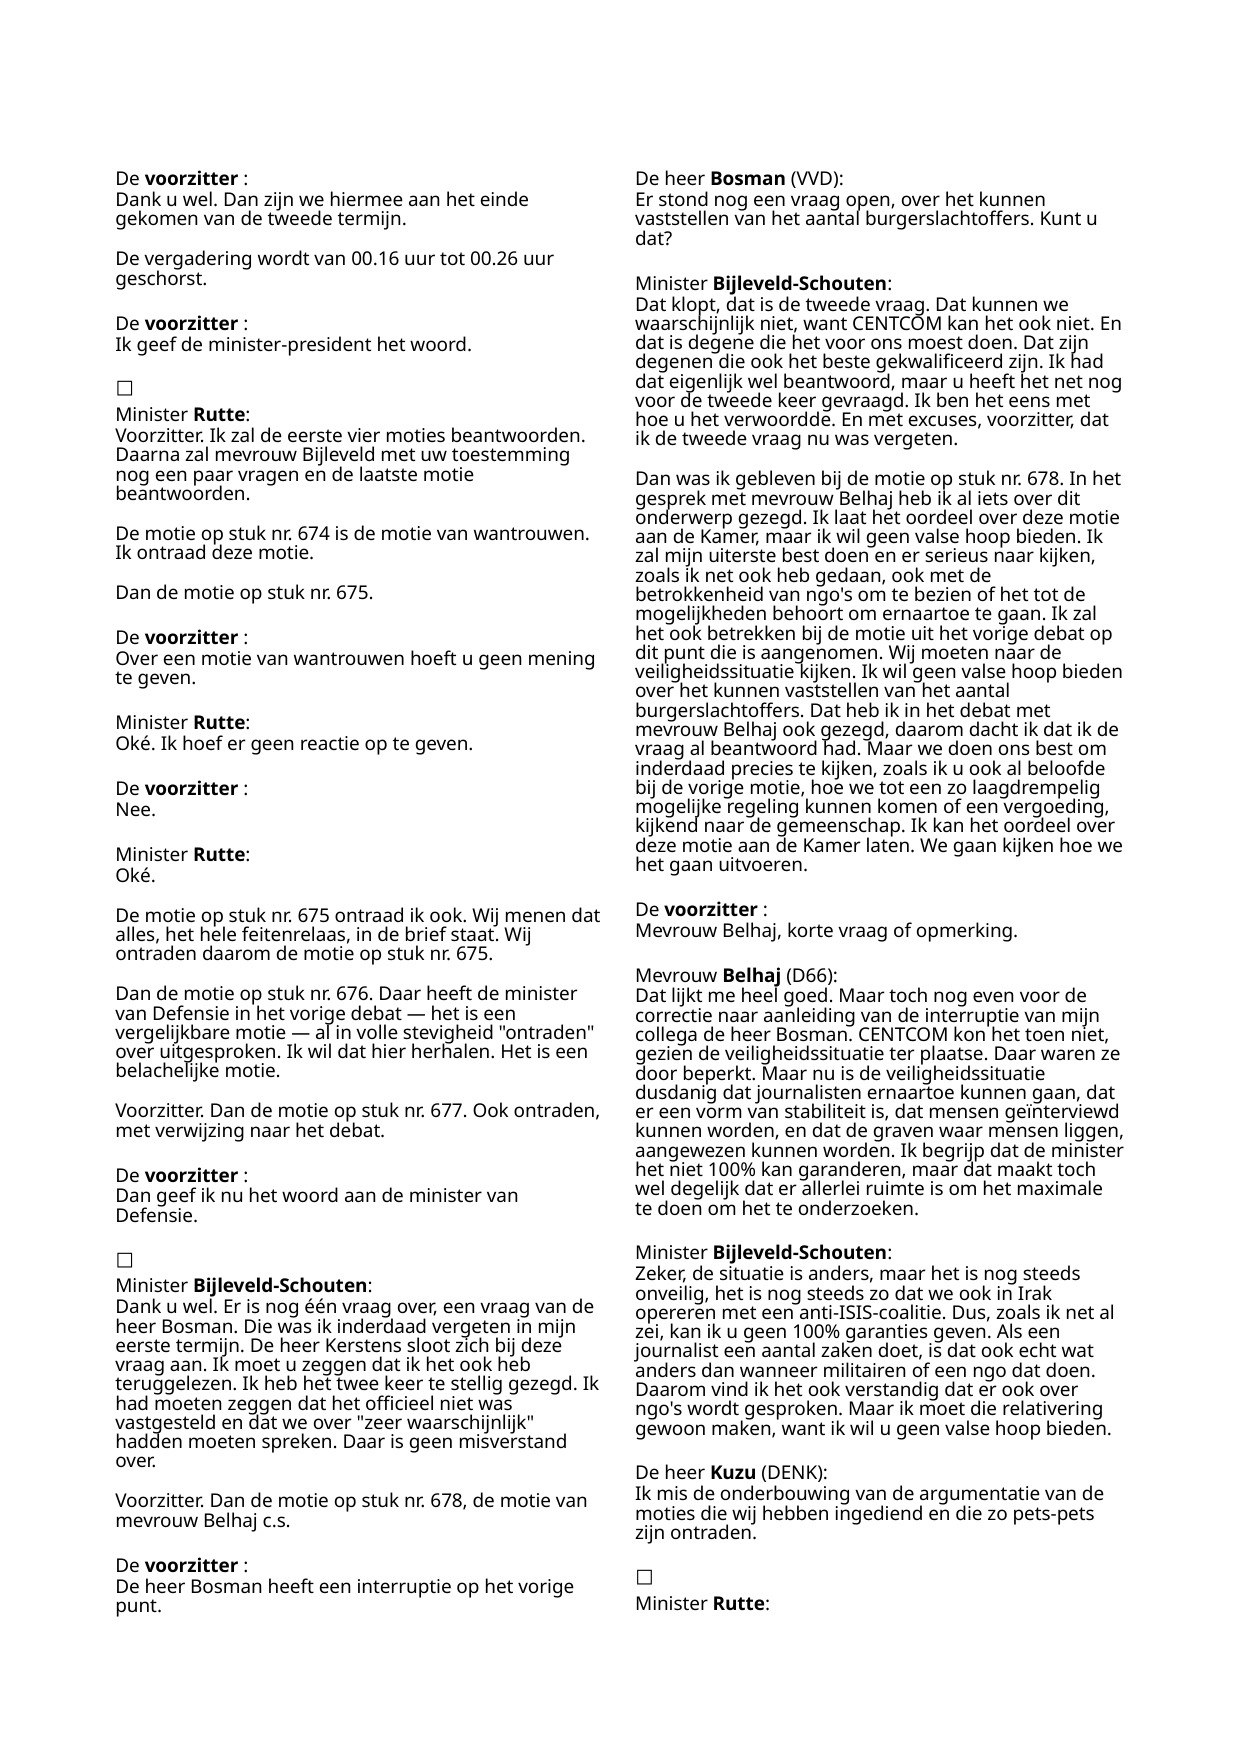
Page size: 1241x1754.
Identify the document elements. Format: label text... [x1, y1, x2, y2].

text De voorzitter : [115, 165, 605, 191]
text Dank u wel. Dan zijn we hiermee aan het einde gekomen van de tweede termijn. [115, 191, 605, 229]
text De voorzitter : [115, 1552, 605, 1578]
text Dank u wel. Er is nog één vraag over, een vraag van de heer Bosman. Die was ik inderdaad vergeten in mijn eerste termijn. De heer Kerstens sloot zich bij deze vraag aan. Ik moet u zeggen dat ik het ook heb teruggelezen. Ik heb het twee keer te stellig gezegd. Ik had moeten zeggen dat het officieel niet was vastgesteld en dat we over "zeer waarschijnlijk" hadden moeten spreken. Daar is geen misverstand over. [115, 1298, 605, 1472]
text Er stond nog een vraag open, over het kunnen vaststellen van het aantal burgerslachtoffers. Kunt u dat? [635, 191, 1125, 249]
text Voorzitter. Dan de motie op stuk nr. 677. Ook ontraden, met verwijzing naar het debat. [115, 1102, 605, 1141]
text De voorzitter : [115, 624, 605, 650]
text ⬜ [115, 376, 605, 401]
text Voorzitter. Ik zal de eerste vier moties beantwoorden. Daarna zal mevrouw Bijleveld met uw toestemming nog een paar vragen en de laatste motie beantwoorden. [115, 427, 605, 504]
text Dat klopt, dat is de tweede vraag. Dat kunnen we waarschijnlijk niet, want CENTCOM kan het ook niet. En dat is degene die het voor ons moest doen. Dat zijn degenen die ook het beste gekwalificeerd zijn. Ik had dat eigenlijk wel beantwoord, maar u heeft het net nog voor de tweede keer gevraagd. Ik ben het eens met hoe u het verwoordde. En met excuses, voorzitter, dat ik de tweede vraag nu was vergeten. [635, 296, 1125, 450]
text Voorzitter. Dan de motie op stuk nr. 678, de motie van mevrouw Belhaj c.s. [115, 1492, 605, 1531]
text Oké. Ik hoef er geen reactie op te geven. [115, 735, 605, 754]
text Minister Bijleveld-Schouten: [635, 270, 1125, 296]
text De voorzitter : [115, 310, 605, 336]
text Over een motie van wantrouwen hoeft u geen mening te geven. [115, 650, 605, 688]
text De voorzitter : [635, 896, 1125, 922]
text De voorzitter : [115, 1162, 605, 1187]
text Ik mis de onderbouwing van de argumentatie van de moties die wij hebben ingediend en die zo pets-pets zijn ontraden. [635, 1485, 1125, 1543]
text Ik geef de minister-president het woord. [115, 336, 605, 355]
text Dan geef ik nu het woord aan de minister van Defensie. [115, 1187, 605, 1226]
text ⬜ [635, 1564, 1125, 1590]
text De motie op stuk nr. 674 is de motie van wantrouwen. Ik ontraad deze motie. [115, 525, 605, 563]
text ⬜ [115, 1247, 605, 1273]
text Minister Rutte: [115, 841, 605, 867]
text Oké. [115, 867, 605, 886]
text Mevrouw Belhaj, korte vraag of opmerking. [635, 922, 1125, 941]
text Zeker, de situatie is anders, maar het is nog steeds onveilig, het is nog steeds zo dat we ook in Irak opereren met een anti-ISIS-coalitie. Dus, zoals ik net al zei, kan ik u geen 100% garanties geven. Als een journalist een aantal zaken doet, is dat ook echt wat anders dan wanneer militairen of een ngo dat doen. Daarom vind ik het ook verstandig dat er ook over ngo's wordt gesproken. Maar ik moet die relativering gewoon maken, want ik wil u geen valse hoop bieden. [635, 1265, 1125, 1439]
text Minister Rutte: [115, 709, 605, 735]
text Dan was ik gebleven bij de motie op stuk nr. 678. In het gesprek met mevrouw Belhaj heb ik al iets over dit onderwerp gezegd. Ik laat het oordeel over deze motie aan de Kamer, maar ik wil geen valse hoop bieden. Ik zal mijn uiterste best doen en er serieus naar kijken, zoals ik net ook heb gedaan, ook met de betrokkenheid van ngo's om te bezien of het tot de mogelijkheden behoort om ernaartoe te gaan. Ik zal het ook betrekken bij de motie uit het vorige debat op dit punt die is aangenomen. Wij moeten naar de veiligheidssituatie kijken. Ik wil geen valse hoop bieden over het kunnen vaststellen van het aantal burgerslachtoffers. Dat heb ik in het debat met mevrouw Belhaj ook gezegd, daarom dacht ik dat ik de vraag al beantwoord had. Maar we doen ons best om inderdaad precies te kijken, zoals ik u ook al beloofde bij de vorige motie, hoe we tot een zo laagdrempelig mogelijke regeling kunnen komen of een vergoeding, kijkend naar de gemeenschap. Ik kan het oordeel over deze motie aan de Kamer laten. We gaan kijken hoe we het gaan uitvoeren. [635, 470, 1125, 875]
text Mevrouw Belhaj (D66): [635, 962, 1125, 987]
text De vergadering wordt van 00.16 uur tot 00.26 uur geschorst. [115, 250, 605, 289]
text De heer Kuzu (DENK): [635, 1459, 1125, 1485]
text Dan de motie op stuk nr. 675. [115, 584, 605, 603]
text Dat lijkt me heel goed. Maar toch nog even voor de correctie naar aanleiding van de interruptie van mijn collega de heer Bosman. CENTCOM kon het toen niet, gezien de veiligheidssituatie ter plaatse. Daar waren ze door beperkt. Maar nu is de veiligheidssituatie dusdanig dat journalisten ernaartoe kunnen gaan, dat er een vorm van stabiliteit is, dat mensen geïnterviewd kunnen worden, en dat de graven waar mensen liggen, aangewezen kunnen worden. Ik begrijp dat de minister het niet 100% kan garanderen, maar dat maakt toch wel degelijk dat er allerlei ruimte is om het maximale te doen om het te onderzoeken. [635, 987, 1125, 1219]
text Dan de motie op stuk nr. 676. Daar heeft de minister van Defensie in het vorige debat — het is een vergelijkbare motie — al in volle stevigheid "ontraden" over uitgesproken. Ik wil dat hier herhalen. Het is een belachelijke motie. [115, 985, 605, 1082]
text Minister Rutte: [635, 1590, 1125, 1615]
text De voorzitter : [115, 775, 605, 801]
text De heer Bosman heeft een interruptie op het vorige punt. [115, 1578, 605, 1616]
text Minister Rutte: [115, 401, 605, 427]
text Minister Bijleveld-Schouten: [115, 1273, 605, 1298]
text De motie op stuk nr. 675 ontraad ik ook. Wij menen dat alles, het hele feitenrelaas, in de brief staat. Wij ontraden daarom de motie op stuk nr. 675. [115, 907, 605, 964]
text Nee. [115, 801, 605, 820]
text De heer Bosman (VVD): [635, 165, 1125, 191]
text Minister Bijleveld-Schouten: [635, 1239, 1125, 1265]
